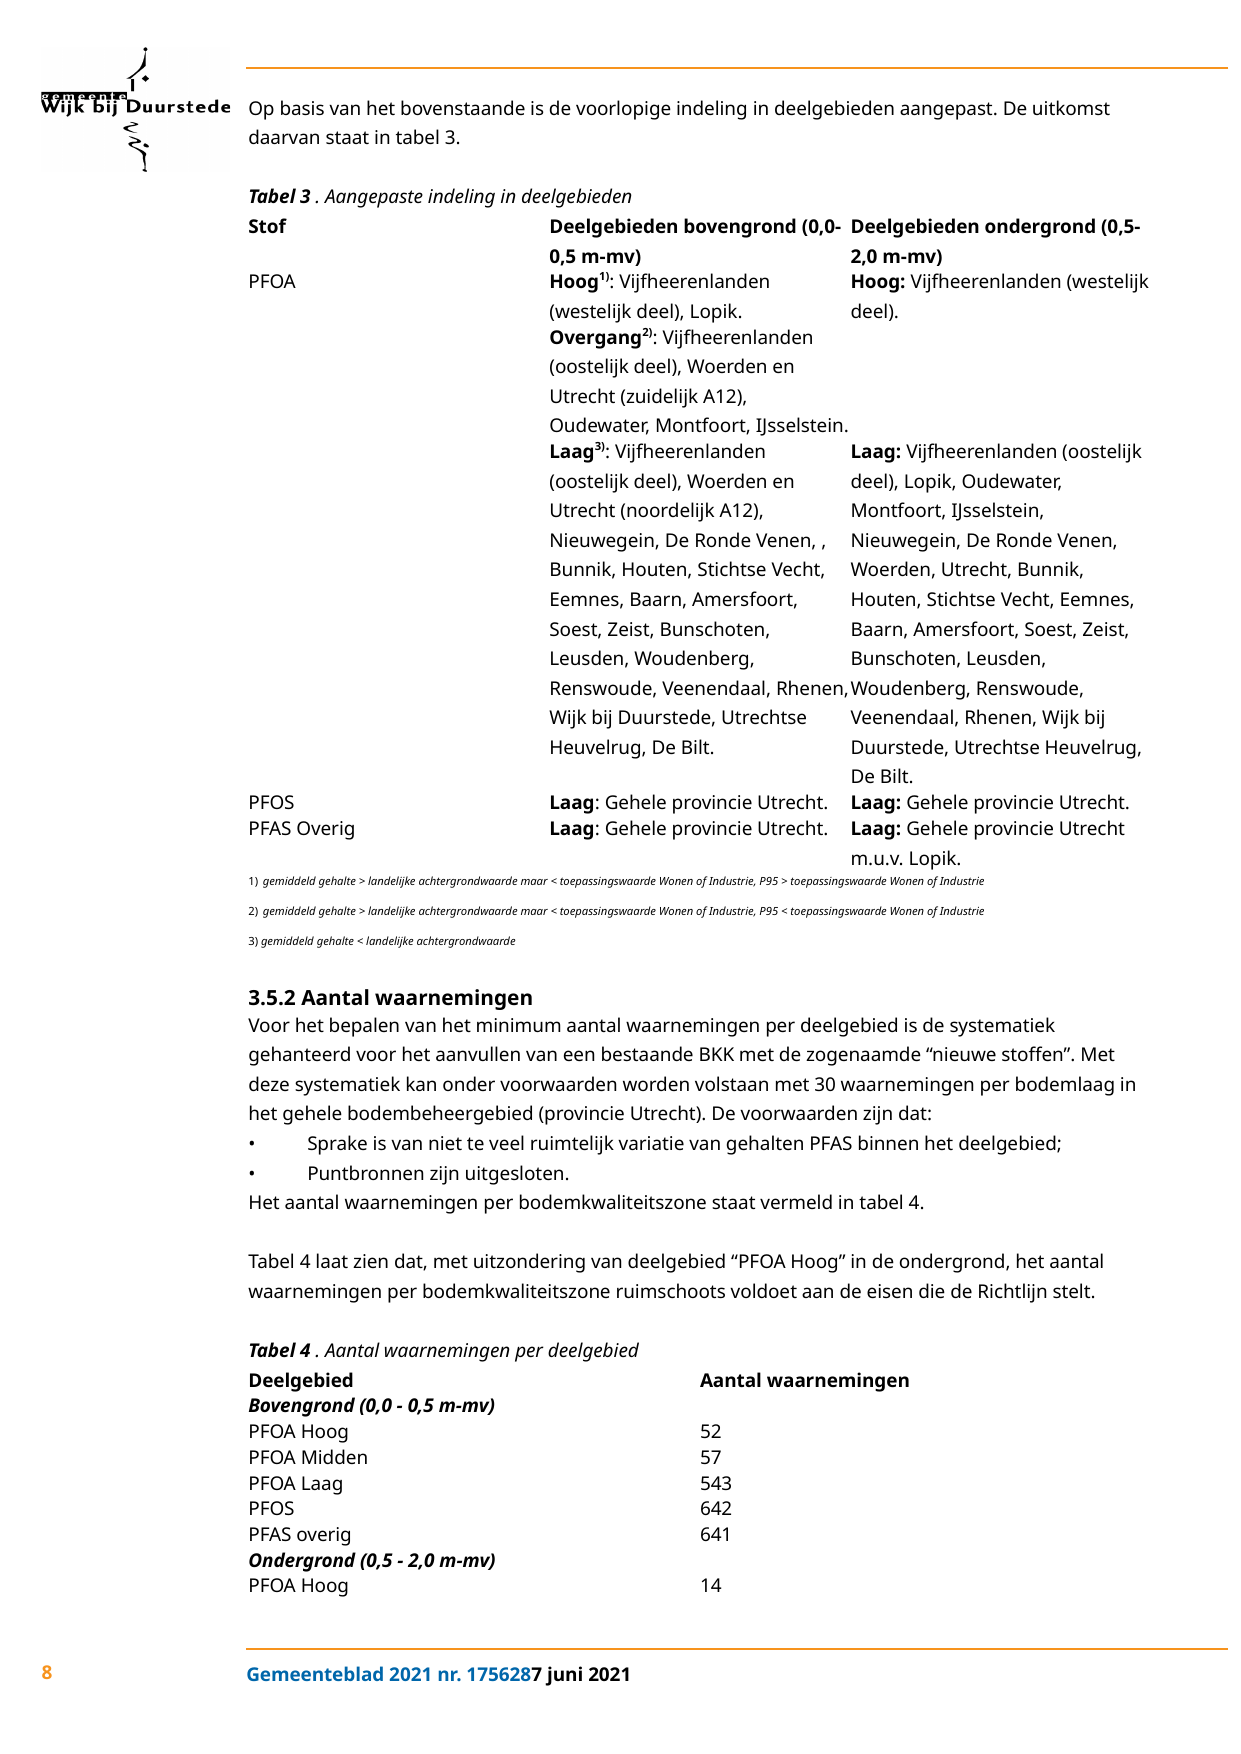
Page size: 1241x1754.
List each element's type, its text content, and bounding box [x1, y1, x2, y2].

text Het aantal waarnemingen per bodemkwaliteitszone staat vermeld in tabel 4. [248, 1189, 1152, 1215]
table_cell Overgang2): Vijfheerenlanden (oostelijk deel), Woerden en Utrecht (zuidelijk A12), Oudewater, Montfoort, IJsselstein. [549, 324, 850, 438]
table_cell Bovengrond (0,0 - 0,5 m-mv) [248, 1393, 1152, 1418]
table_header Deelgebieden ondergrond (0,5-2,0 m-mv) [850, 213, 1152, 268]
text 3.5.2 Aantal waarnemingen [248, 983, 1152, 1012]
text Tabel 3 . Aangepaste indeling in deelgebieden [248, 183, 1152, 209]
table_cell PFOA Hoog [248, 1418, 700, 1444]
table_header Stof [248, 213, 549, 268]
table_header Aantal waarnemingen [700, 1367, 1152, 1393]
table_cell PFOA Midden [248, 1444, 700, 1470]
table_cell Hoog: Vijfheerenlanden (westelijk deel). [850, 269, 1152, 324]
table_header Deelgebieden bovengrond (0,0-0,5 m-mv) [549, 213, 850, 268]
table_cell Laag: Gehele provincie Utrecht m.u.v. Lopik. [850, 815, 1152, 871]
table_cell Laag: Gehele provincie Utrecht. [549, 790, 850, 815]
picture [41, 47, 231, 172]
text Voor het bepalen van het minimum aantal waarnemingen per deelgebied is de systematiek gehanteerd voor het aanvullen van een bestaande BKK met de zogenaamde “nieuwe stoffen”. Met deze systematiek kan onder voorwaarden worden volstaan met 30 waarnemingen per bodemlaag in het gehele bodembeheergebied (provincie Utrecht). De voorwaarden zijn dat: [248, 1012, 1152, 1126]
text Tabel 4 . Aantal waarnemingen per deelgebied [248, 1337, 1152, 1363]
table_cell PFOA Laag [248, 1470, 700, 1496]
table_cell PFOA [248, 269, 549, 789]
text Tabel 4 laat zien dat, met uitzondering van deelgebied “PFOA Hoog” in de ondergrond, het aantal waarnemingen per bodemkwaliteitszone ruimschoots voldoet aan de eisen die de Richtlijn stelt. [248, 1248, 1152, 1304]
table_cell Ondergrond (0,5 - 2,0 m-mv) [248, 1547, 1152, 1573]
table_cell Hoog1): Vijfheerenlanden (westelijk deel), Lopik. [549, 269, 850, 324]
table_cell 57 [700, 1444, 1152, 1470]
table_cell PFAS overig [248, 1521, 700, 1547]
table_cell PFAS Overig [248, 815, 549, 871]
table_cell 642 [700, 1496, 1152, 1521]
table_cell PFOA Hoog [248, 1573, 700, 1598]
table_cell PFOS [248, 790, 549, 815]
text 3) gemiddeld gehalte < landelijke achtergrondwaarde [248, 933, 1152, 959]
text Op basis van het bovenstaande is de voorlopige indeling in deelgebieden aangepast. De uitkomst daarvan staat in tabel 3. [248, 95, 1152, 150]
list Puntbronnen zijn uitgesloten. [248, 1160, 1152, 1185]
text 2) gemiddeld gehalte > landelijke achtergrondwaarde maar < toepassingswaarde Wonen of Industrie, P95 < toepassingswaarde Wonen of Industrie [248, 903, 1152, 929]
table_cell 543 [700, 1470, 1152, 1496]
table_cell 641 [700, 1521, 1152, 1547]
table_cell 14 [700, 1573, 1152, 1598]
list Sprake is van niet te veel ruimtelijk variatie van gehalten PFAS binnen het deelgebied; [248, 1130, 1152, 1156]
table_cell PFOS [248, 1496, 700, 1521]
text 1) gemiddeld gehalte > landelijke achtergrondwaarde maar < toepassingswaarde Wonen of Industrie, P95 > toepassingswaarde Wonen of Industrie [248, 874, 1152, 899]
table_cell Laag3): Vijfheerenlanden (oostelijk deel), Woerden en Utrecht (noordelijk A12), Nieuwegein, De Ronde Venen, , Bunnik, Houten, Stichtse Vecht, Eemnes, Baarn, Amersfoort, Soest, Zeist, Bunschoten, Leusden, Woudenberg, Renswoude, Veenendaal, Rhenen, Wijk bij Duurstede, Utrechtse Heuvelrug, De Bilt. [549, 438, 850, 789]
table_cell [850, 324, 1152, 438]
table_header Deelgebied [248, 1367, 700, 1393]
table_cell Laag: Gehele provincie Utrecht. [850, 790, 1152, 815]
table_cell Laag: Gehele provincie Utrecht. [549, 815, 850, 871]
table_cell 52 [700, 1418, 1152, 1444]
table_cell Laag: Vijfheerenlanden (oostelijk deel), Lopik, Oudewater, Montfoort, IJsselstein, Nieuwegein, De Ronde Venen, Woerden, Utrecht, Bunnik, Houten, Stichtse Vecht, Eemnes, Baarn, Amersfoort, Soest, Zeist, Bunschoten, Leusden, Woudenberg, Renswoude, Veenendaal, Rhenen, Wijk bij Duurstede, Utrechtse Heuvelrug, De Bilt. [850, 438, 1152, 789]
